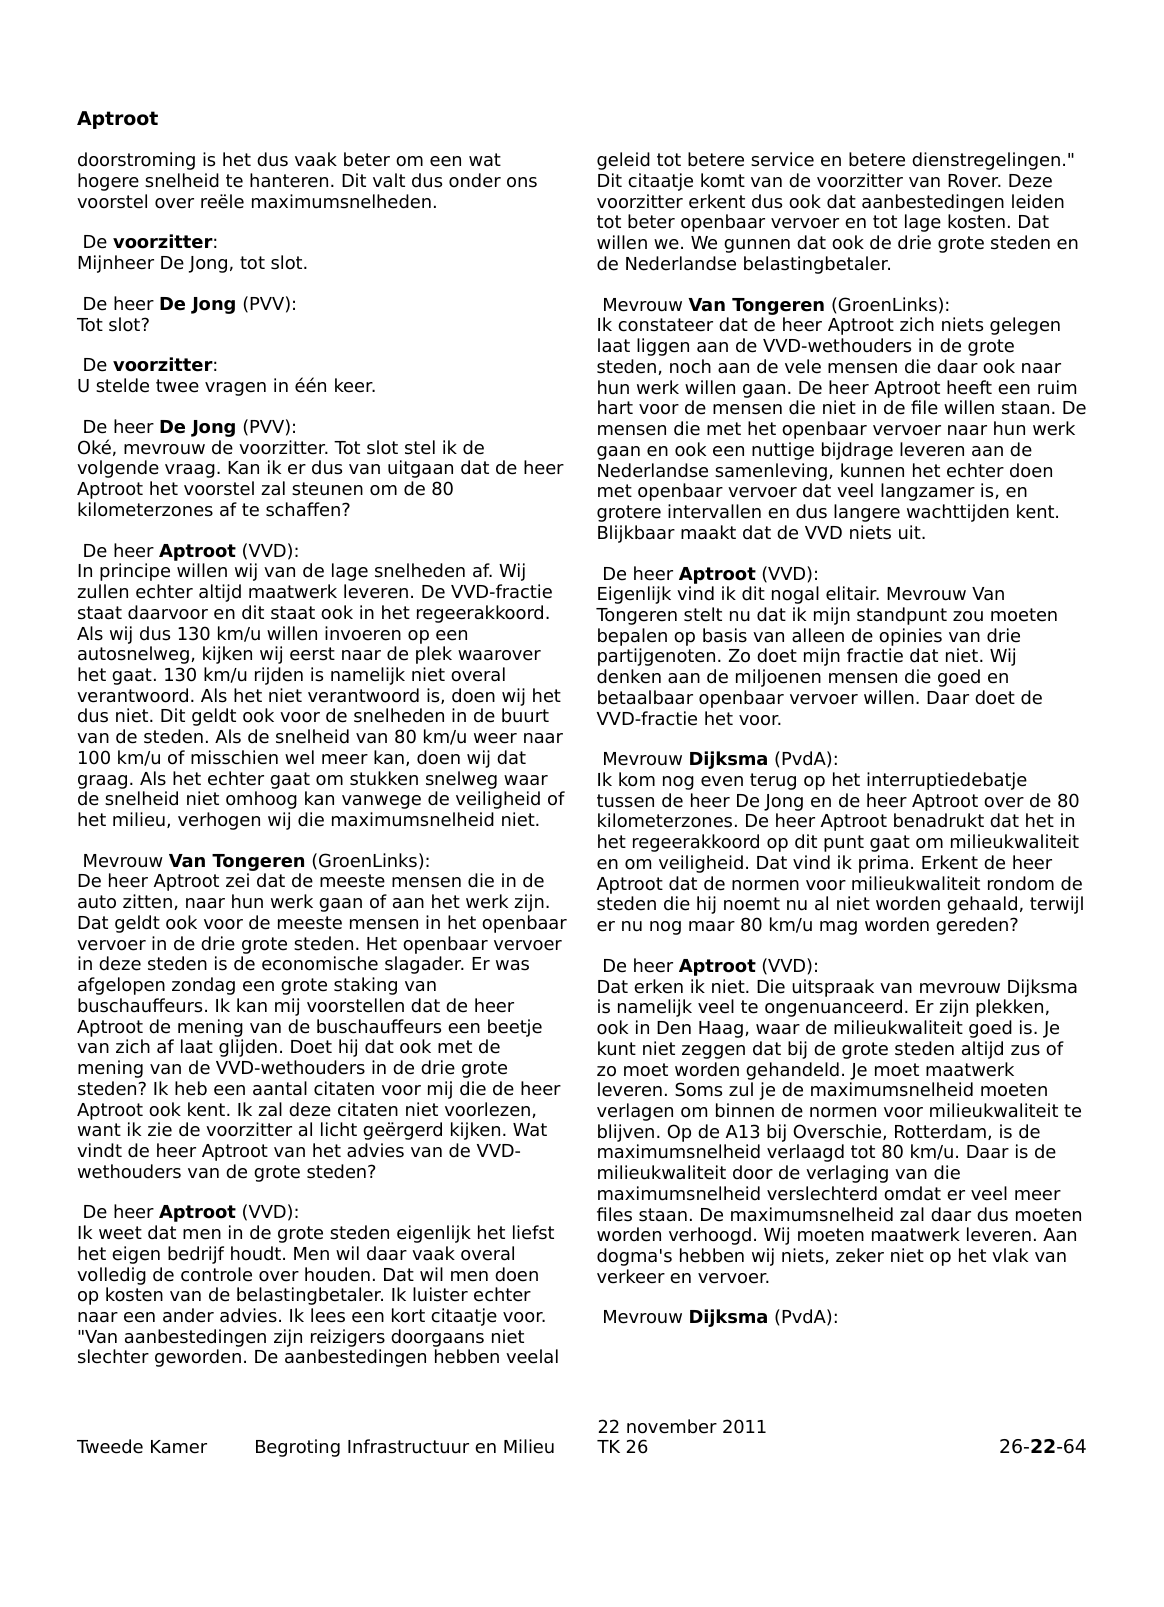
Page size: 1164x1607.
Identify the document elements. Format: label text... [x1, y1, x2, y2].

text Ik weet dat men in de grote steden eigenlijk het liefst het eigen bedrijf houdt. Men wil daar vaak overal volledig de controle over houden. Dat wil men doen op kosten van de belastingbetaler. Ik luister echter naar een ander advies. Ik lees een kort citaatje voor. "Van aanbestedingen zijn reizigers doorgaans niet slechter geworden. De aanbestedingen hebben veelal [77, 1223, 567, 1368]
text Dat erken ik niet. Die uitspraak van mevrouw Dijksma is namelijk veel te ongenuanceerd. Er zijn plekken, ook in Den Haag, waar de milieukwaliteit goed is. Je kunt niet zeggen dat bij de grote steden altijd zus of zo moet worden gehandeld. Je moet maatwerk leveren. Soms zul je de maximumsnelheid moeten verlagen om binnen de normen voor milieukwaliteit te blijven. Op de A13 bij Overschie, Rotterdam, is de maximumsnelheid verlaagd tot 80 km/u. Daar is de milieukwaliteit door de verlaging van die maximumsnelheid verslechterd omdat er veel meer files staan. De maximumsnelheid zal daar dus moeten worden verhoogd. Wij moeten maatwerk leveren. Aan dogma's hebben wij niets, zeker niet op het vlak van verkeer en vervoer. [596, 976, 1087, 1287]
text Mijnheer De Jong, tot slot. [77, 253, 567, 274]
text De heer De Jong (PVV): [77, 294, 567, 314]
text Mevrouw Van Tongeren (GroenLinks): [596, 294, 1087, 315]
text Ik kom nog even terug op het interruptiedebatje tussen de heer De Jong en de heer Aptroot over de 80 kilometerzones. De heer Aptroot benadrukt dat het in het regeerakkoord op dit punt gaat om milieukwaliteit en om veiligheid. Dat vind ik prima. Erkent de heer Aptroot dat de normen voor milieukwaliteit rondom de steden die hij noemt nu al niet worden gehaald, terwijl er nu nog maar 80 km/u mag worden gereden? [596, 770, 1087, 936]
text In principe willen wij van de lage snelheden af. Wij zullen echter altijd maatwerk leveren. De VVD-fractie staat daarvoor en dit staat ook in het regeerakkoord. Als wij dus 130 km/u willen invoeren op een autosnelweg, kijken wij eerst naar de plek waarover het gaat. 130 km/u rijden is namelijk niet overal verantwoord. Als het niet verantwoord is, doen wij het dus niet. Dit geldt ook voor de snelheden in de buurt van de steden. Als de snelheid van 80 km/u weer naar 100 km/u of misschien wel meer kan, doen wij dat graag. Als het echter gaat om stukken snelweg waar de snelheid niet omhoog kan vanwege de veiligheid of het milieu, verhogen wij die maximumsnelheid niet. [77, 561, 567, 831]
text De heer Aptroot (VVD): [596, 956, 1087, 976]
text Mevrouw Dijksma (PvdA): [596, 1307, 1087, 1328]
text De heer Aptroot (VVD): [77, 1202, 567, 1223]
text doorstroming is het dus vaak beter om een wat hogere snelheid te hanteren. Dit valt dus onder ons voorstel over reële maximumsnelheden. [77, 150, 567, 212]
text geleid tot betere service en betere dienstregelingen." Dit citaatje komt van de voorzitter van Rover. Deze voorzitter erkent dus ook dat aanbestedingen leiden tot beter openbaar vervoer en tot lage kosten. Dat willen we. We gunnen dat ook de drie grote steden en de Nederlandse belastingbetaler. [596, 150, 1087, 274]
text Mevrouw Dijksma (PvdA): [596, 749, 1087, 770]
text De heer Aptroot (VVD): [596, 563, 1087, 584]
text De voorzitter: [77, 355, 567, 376]
text Mevrouw Van Tongeren (GroenLinks): [77, 851, 567, 871]
text Ik constateer dat de heer Aptroot zich niets gelegen laat liggen aan de VVD-wethouders in de grote steden, noch aan de vele mensen die daar ook naar hun werk willen gaan. De heer Aptroot heeft een ruim hart voor de mensen die niet in de file willen staan. De mensen die met het openbaar vervoer naar hun werk gaan en ook een nuttige bijdrage leveren aan de Nederlandse samenleving, kunnen het echter doen met openbaar vervoer dat veel langzamer is, en grotere intervallen en dus langere wachttijden kent. Blijkbaar maakt dat de VVD niets uit. [596, 315, 1087, 543]
text Oké, mevrouw de voorzitter. Tot slot stel ik de volgende vraag. Kan ik er dus van uitgaan dat de heer Aptroot het voorstel zal steunen om de 80 kilometerzones af te schaffen? [77, 437, 567, 520]
text De heer Aptroot (VVD): [77, 540, 567, 561]
text De heer Aptroot zei dat de meeste mensen die in de auto zitten, naar hun werk gaan of aan het werk zijn. Dat geldt ook voor de meeste mensen in het openbaar vervoer in de drie grote steden. Het openbaar vervoer in deze steden is de economische slagader. Er was afgelopen zondag een grote staking van buschauffeurs. Ik kan mij voorstellen dat de heer Aptroot de mening van de buschauffeurs een beetje van zich af laat glijden. Doet hij dat ook met de mening van de VVD-wethouders in de drie grote steden? Ik heb een aantal citaten voor mij die de heer Aptroot ook kent. Ik zal deze citaten niet voorlezen, want ik zie de voorzitter al licht geërgerd kijken. Wat vindt de heer Aptroot van het advies van de VVD-wethouders van de grote steden? [77, 871, 567, 1182]
text Eigenlijk vind ik dit nogal elitair. Mevrouw Van Tongeren stelt nu dat ik mijn standpunt zou moeten bepalen op basis van alleen de opinies van drie partijgenoten. Zo doet mijn fractie dat niet. Wij denken aan de miljoenen mensen die goed en betaalbaar openbaar vervoer willen. Daar doet de VVD-fractie het voor. [596, 584, 1087, 729]
text Tot slot? [77, 314, 567, 335]
text De heer De Jong (PVV): [77, 417, 567, 437]
text De voorzitter: [77, 232, 567, 253]
text U stelde twee vragen in één keer. [77, 376, 567, 397]
